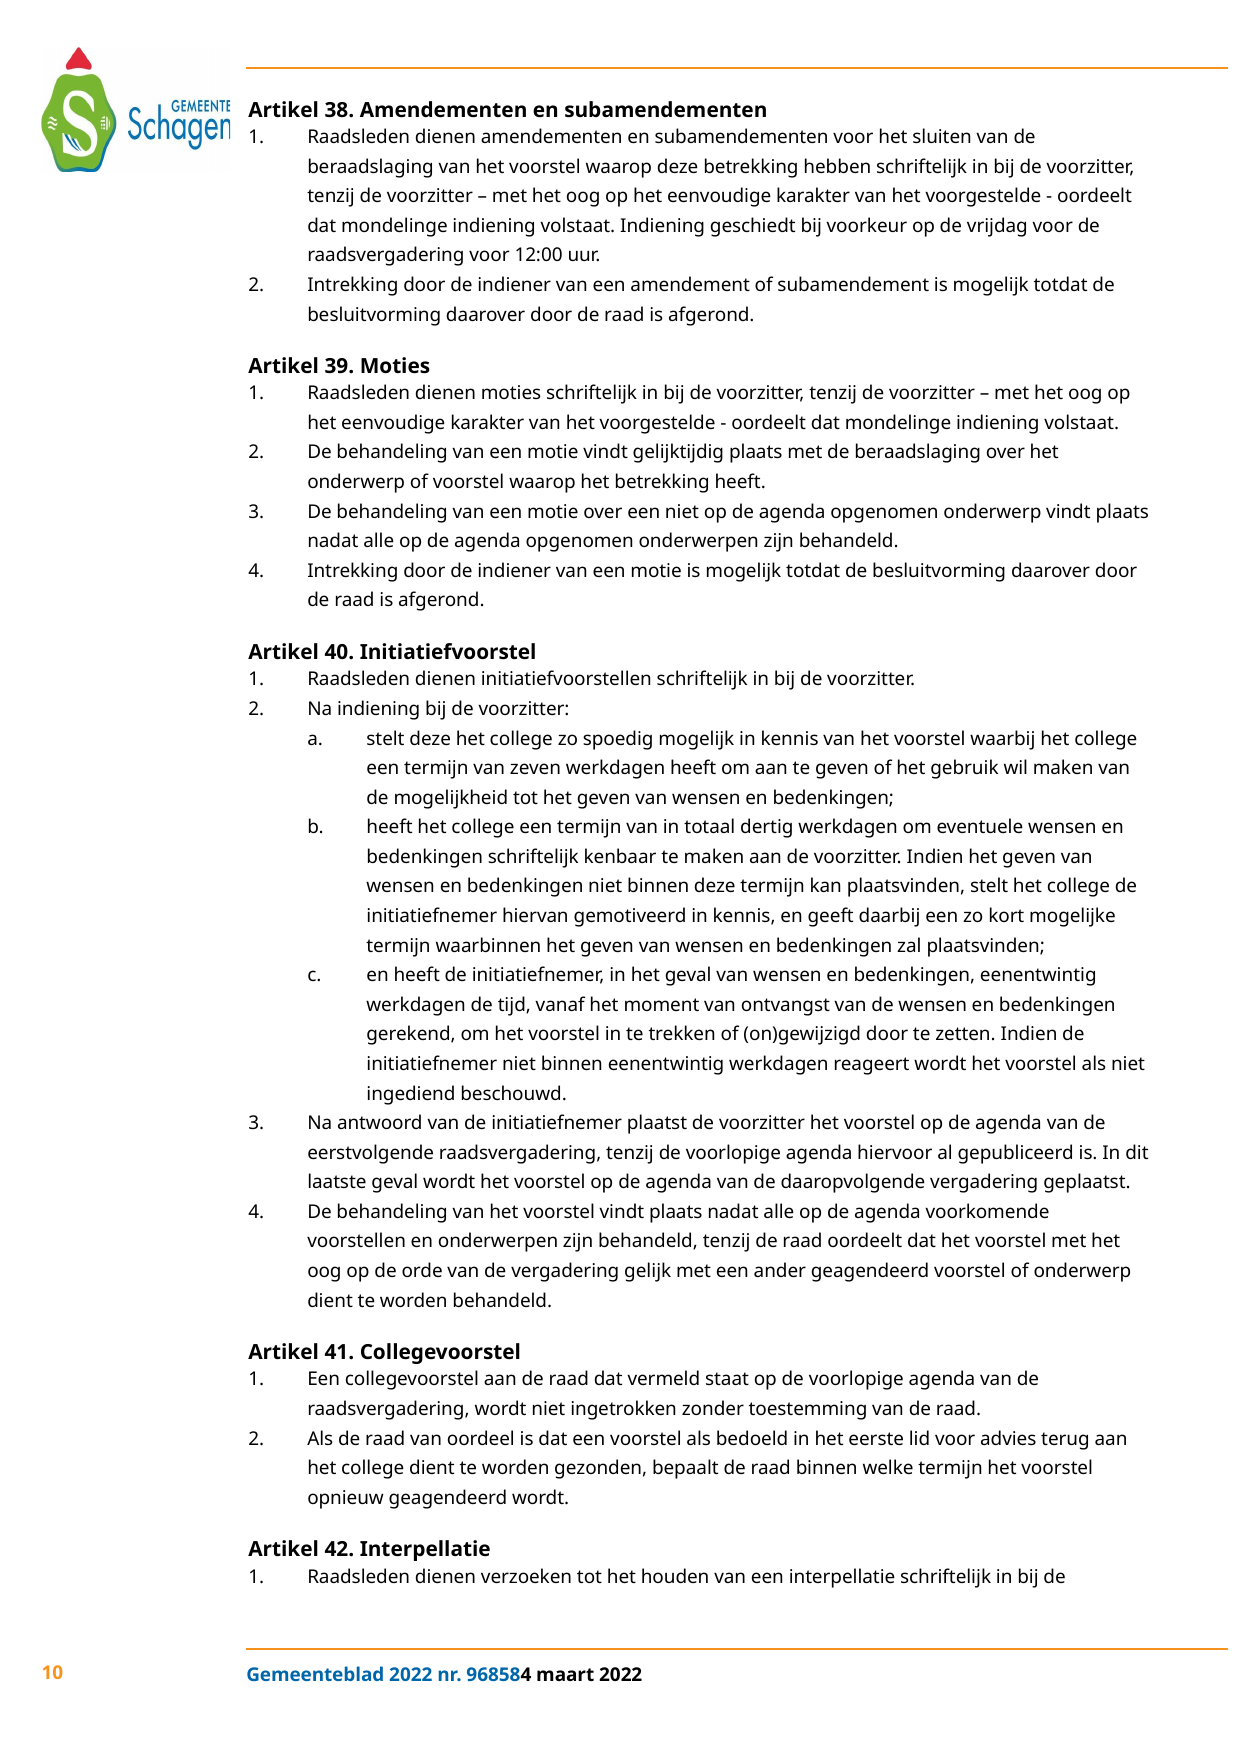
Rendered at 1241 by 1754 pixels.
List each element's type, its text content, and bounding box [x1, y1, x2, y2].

text Artikel 42. Interpellatie [248, 1534, 1152, 1563]
list Intrekking door de indiener van een amendement of subamendement is mogelijk totdat de besluitvorming daarover door de raad is afgerond. [248, 271, 1152, 326]
list stelt deze het college zo spoedig mogelijk in kennis van het voorstel waarbij het college een termijn van zeven werkdagen heeft om aan te geven of het gebruik wil maken van de mogelijkheid tot het geven van wensen en bedenkingen; [307, 725, 1152, 809]
text Artikel 41. Collegevoorstel [248, 1337, 1152, 1366]
list De behandeling van een motie over een niet op de agenda opgenomen onderwerp vindt plaats nadat alle op de agenda opgenomen onderwerpen zijn behandeld. [248, 498, 1152, 553]
list Raadsleden dienen moties schriftelijk in bij de voorzitter, tenzij de voorzitter – met het oog op het eenvoudige karakter van het voorgestelde - oordeelt dat mondelinge indiening volstaat. [248, 379, 1152, 435]
list Raadsleden dienen amendementen en subamendementen voor het sluiten van de beraadslaging van het voorstel waarop deze betrekking hebben schriftelijk in bij de voorzitter, tenzij de voorzitter – met het oog op het eenvoudige karakter van het voorgestelde - oordeelt dat mondelinge indiening volstaat. Indiening geschiedt bij voorkeur op de vrijdag voor de raadsvergadering voor 12:00 uur. [248, 123, 1152, 267]
list De behandeling van een motie vindt gelijktijdig plaats met de beraadslaging over het onderwerp of voorstel waarop het betrekking heeft. [248, 439, 1152, 494]
list en heeft de initiatiefnemer, in het geval van wensen en bedenkingen, eenentwintig werkdagen de tijd, vanaf het moment van ontvangst van de wensen en bedenkingen gerekend, om het voorstel in te trekken of (on)gewijzigd door te zetten. Indien de initiatiefnemer niet binnen eenentwintig werkdagen reageert wordt het voorstel als niet ingediend beschouwd. [307, 961, 1152, 1105]
text Artikel 38. Amendementen en subamendementen [248, 95, 1152, 123]
list Intrekking door de indiener van een motie is mogelijk totdat de besluitvorming daarover door de raad is afgerond. [248, 557, 1152, 612]
list Na indiening bij de voorzitter: [248, 695, 1152, 721]
list Na antwoord van de initiatiefnemer plaatst de voorzitter het voorstel op de agenda van de eerstvolgende raadsvergadering, tenzij de voorlopige agenda hiervoor al gepubliceerd is. In dit laatste geval wordt het voorstel op de agenda van de daaropvolgende vergadering geplaatst. [248, 1109, 1152, 1194]
text Artikel 39. Moties [248, 351, 1152, 379]
list Als de raad van oordeel is dat een voorstel als bedoeld in het eerste lid voor advies terug aan het college dient te worden gezonden, bepaalt de raad binnen welke termijn het voorstel opnieuw geagendeerd wordt. [248, 1425, 1152, 1510]
list Raadsleden dienen initiatiefvoorstellen schriftelijk in bij de voorzitter. [248, 666, 1152, 691]
picture [41, 47, 231, 172]
list De behandeling van het voorstel vindt plaats nadat alle op de agenda voorkomende voorstellen en onderwerpen zijn behandeld, tenzij de raad oordeelt dat het voorstel met het oog op de orde van de vergadering gelijk met een ander geagendeerd voorstel of onderwerp dient te worden behandeld. [248, 1198, 1152, 1312]
list heeft het college een termijn van in totaal dertig werkdagen om eventuele wensen en bedenkingen schriftelijk kenbaar te maken aan de voorzitter. Indien het geven van wensen en bedenkingen niet binnen deze termijn kan plaatsvinden, stelt het college de initiatiefnemer hiervan gemotiveerd in kennis, en geeft daarbij een zo kort mogelijke termijn waarbinnen het geven van wensen en bedenkingen zal plaatsvinden; [307, 813, 1152, 957]
list Raadsleden dienen verzoeken tot het houden van een interpellatie schriftelijk in bij de [248, 1563, 1152, 1588]
list Een collegevoorstel aan de raad dat vermeld staat op de voorlopige agenda van de raadsvergadering, wordt niet ingetrokken zonder toestemming van de raad. [248, 1366, 1152, 1421]
text Artikel 40. Initiatiefvoorstel [248, 637, 1152, 666]
